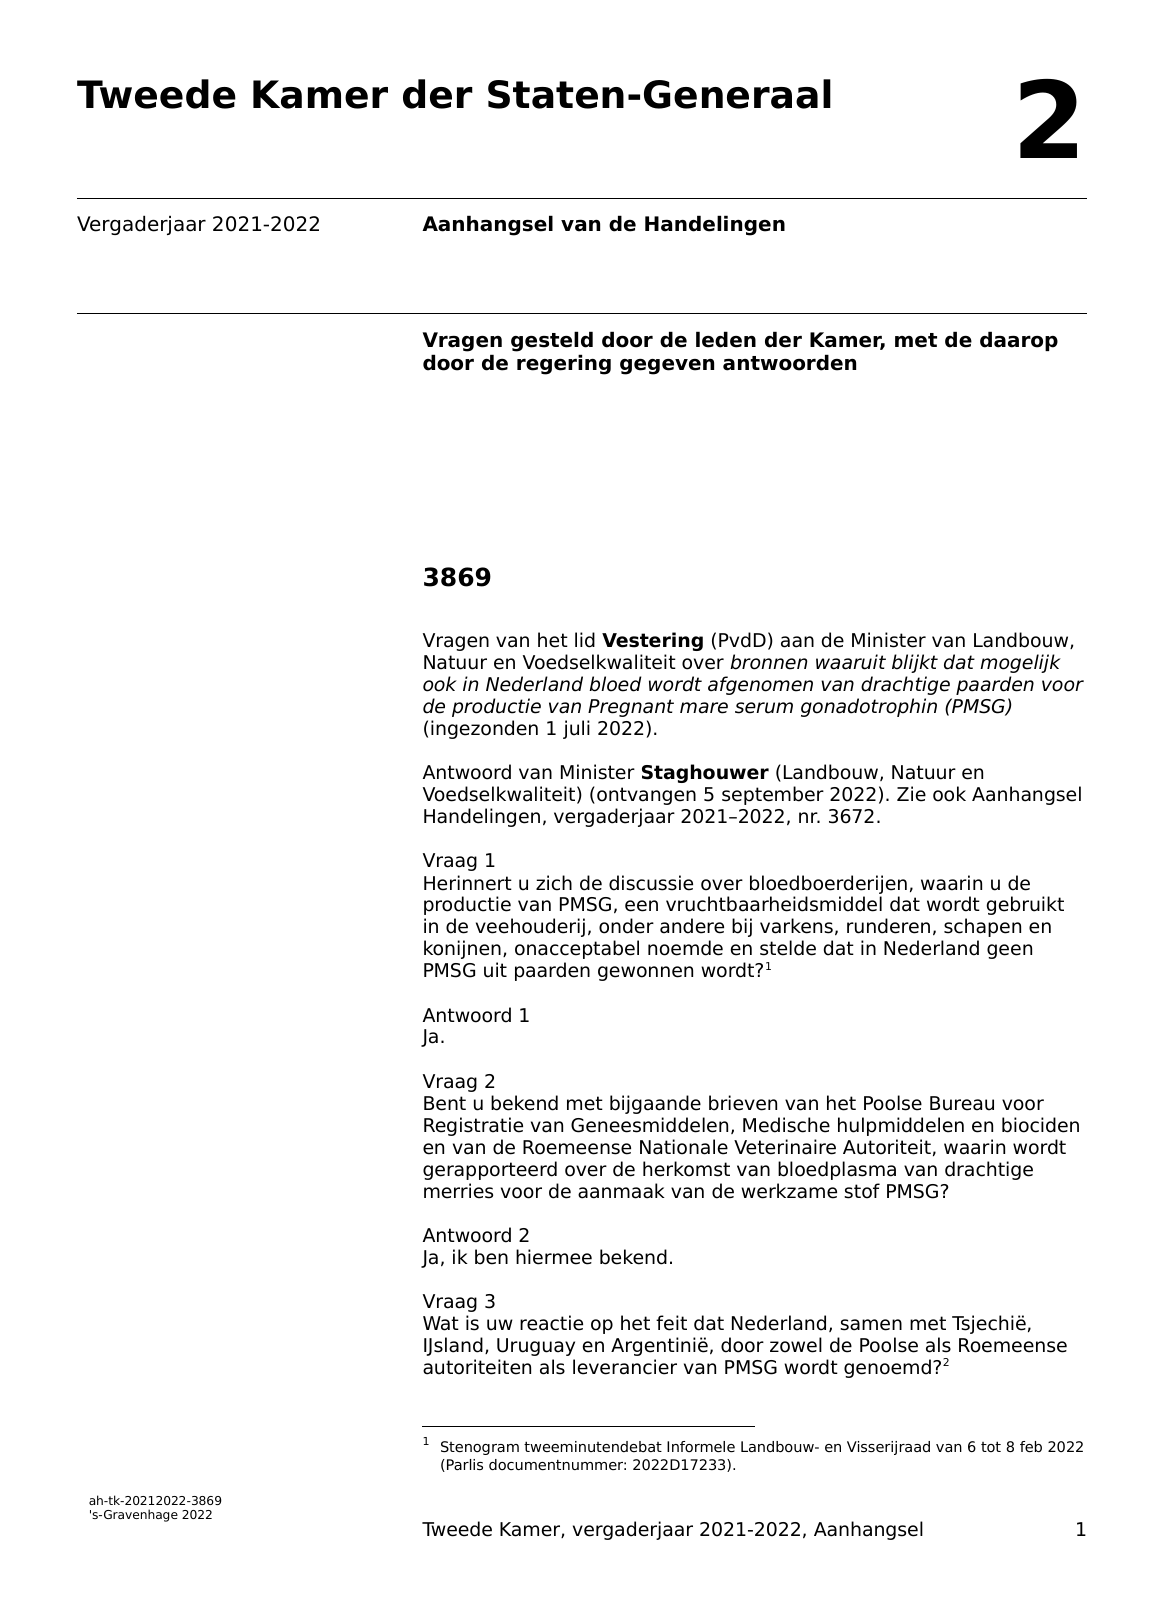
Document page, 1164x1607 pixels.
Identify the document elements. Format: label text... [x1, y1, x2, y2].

text Antwoord 1 [422, 1004, 1087, 1026]
text Vraag 3 [422, 1291, 1087, 1313]
text Vraag 1 [422, 850, 1087, 872]
text Herinnert u zich de discussie over bloedboerderijen, waarin u de productie van PMSG, een vruchtbaarheidsmiddel dat wordt gebruikt in de veehouderij, onder andere bij varkens, runderen, schapen en konijnen, onacceptabel noemde en stelde dat in Nederland geen PMSG uit paarden gewonnen wordt? [422, 872, 1087, 982]
text Wat is uw reactie op het feit dat Nederland, samen met Tsjechië, IJsland, Uruguay en Argentinië, door zowel de Poolse als Roemeense autoriteiten als leverancier van PMSG wordt genoemd? [422, 1313, 1087, 1379]
text Ja, ik ben hiermee bekend. [422, 1247, 1087, 1269]
table_cell [77, 314, 422, 375]
text Vraag 2 [422, 1071, 1087, 1093]
table_header 2 [886, 59, 1087, 198]
table_header Tweede Kamer der Staten-Generaal [77, 59, 886, 198]
text 3869 [422, 563, 1087, 592]
text ah-tk-20212022-3869 [88, 1494, 323, 1508]
table_cell Vragen gesteld door de leden der Kamer, met de daarop door de regering gegeven antwoorden [422, 314, 1087, 375]
text Antwoord van Minister Staghouwer (Landbouw, Natuur en Voedselkwaliteit) (ontvangen 5 september 2022). Zie ook Aanhangsel Handelingen, vergaderjaar 2021–2022, nr. 3672. [422, 762, 1087, 828]
text Vragen van het lid Vestering (PvdD) aan de Minister van Landbouw, Natuur en Voedselkwaliteit over bronnen waaruit blijkt dat mogelijk ook in Nederland bloed wordt afgenomen van drachtige paarden voor de productie van Pregnant mare serum gonadotrophin (PMSG) (ingezonden 1 juli 2022). [422, 630, 1087, 740]
table_cell Aanhangsel van de Handelingen [422, 199, 1087, 313]
text Bent u bekend met bijgaande brieven van het Poolse Bureau voor Registratie van Geneesmiddelen, Medische hulpmiddelen en biociden en van de Roemeense Nationale Veterinaire Autoriteit, waarin wordt gerapporteerd over de herkomst van bloedplasma van drachtige merries voor de aanmaak van de werkzame stof PMSG? [422, 1093, 1087, 1202]
text Antwoord 2 [422, 1225, 1087, 1247]
text 's-Gravenhage 2022 [88, 1508, 323, 1522]
table_cell Vergaderjaar 2021-2022 [77, 199, 422, 313]
text Ja. [422, 1026, 1087, 1048]
text Stenogram tweeminutendebat Informele Landbouw- en Visserijraad van 6 tot 8 feb 2022 (Parlis documentnummer: 2022D17233). [422, 1435, 1087, 1474]
